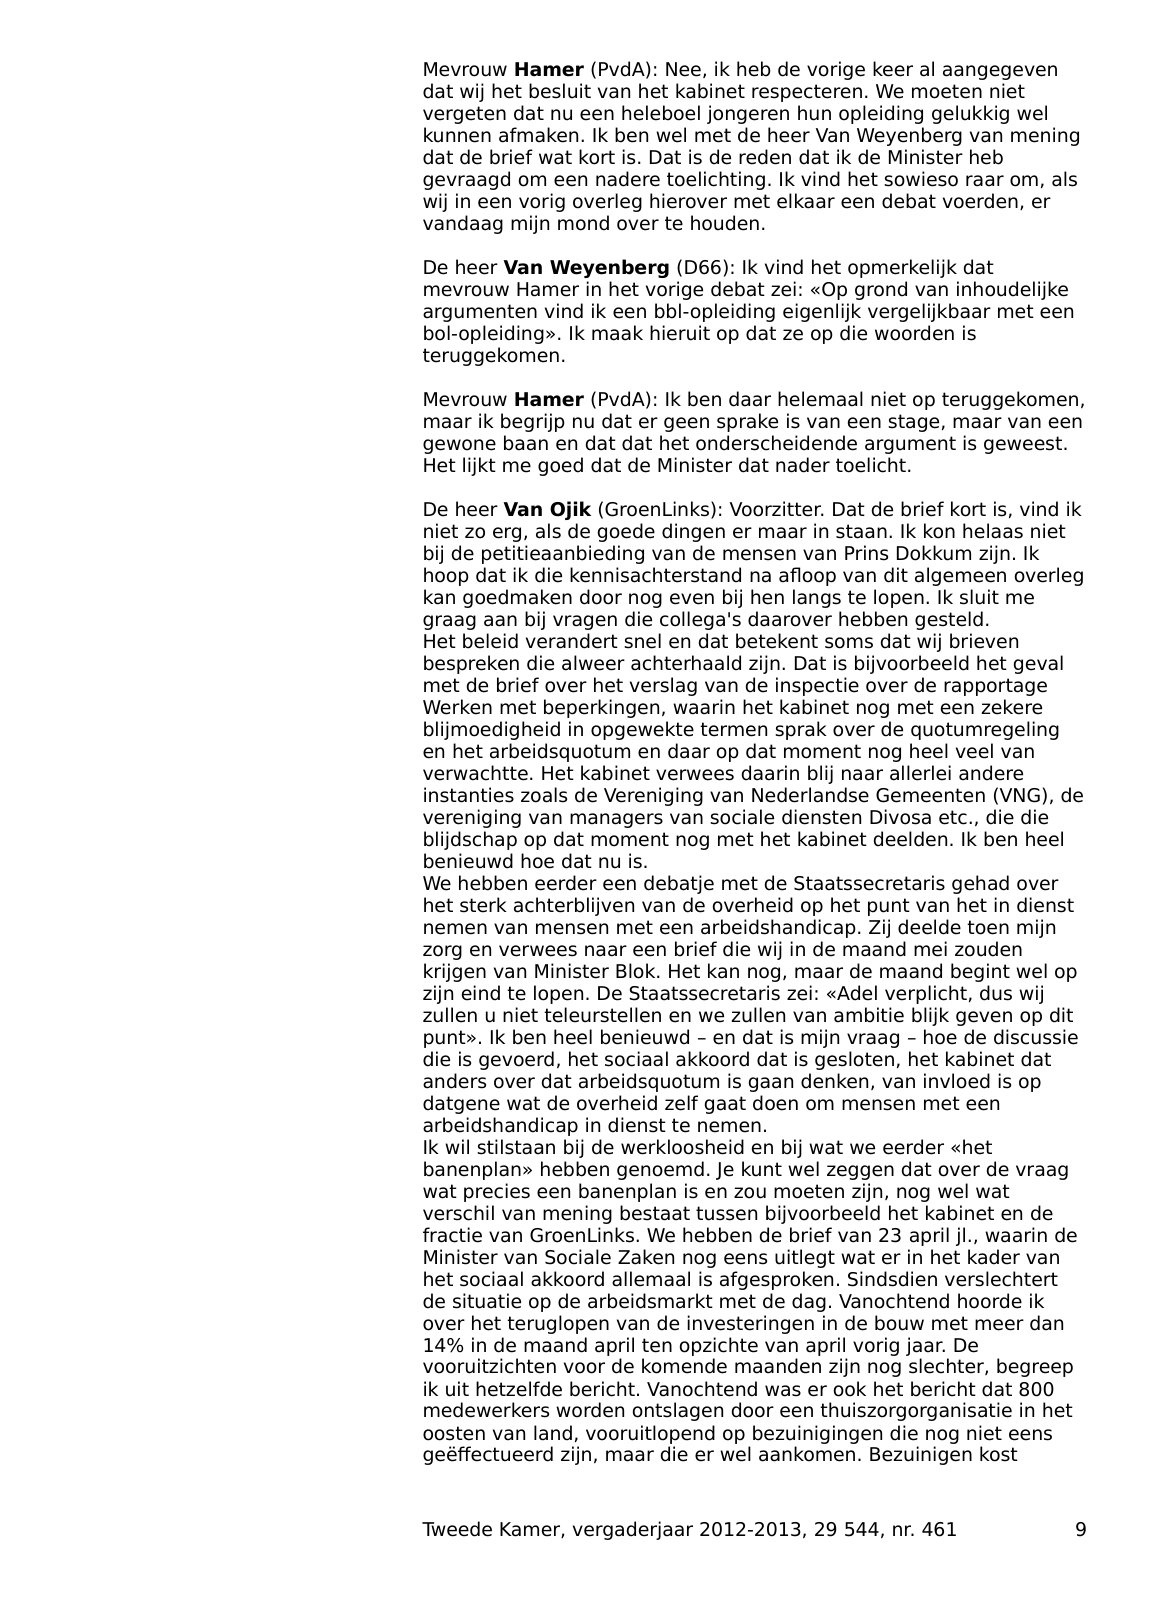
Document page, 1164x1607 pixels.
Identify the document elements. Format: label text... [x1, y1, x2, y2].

text Mevrouw Hamer (PvdA): Ik ben daar helemaal niet op teruggekomen, maar ik begrijp nu dat er geen sprake is van een stage, maar van een gewone baan en dat dat het onderscheidende argument is geweest. Het lijkt me goed dat de Minister dat nader toelicht. [422, 389, 1087, 477]
text Mevrouw Hamer (PvdA): Nee, ik heb de vorige keer al aangegeven dat wij het besluit van het kabinet respecteren. We moeten niet vergeten dat nu een heleboel jongeren hun opleiding gelukkig wel kunnen afmaken. Ik ben wel met de heer Van Weyenberg van mening dat de brief wat kort is. Dat is de reden dat ik de Minister heb gevraagd om een nadere toelichting. Ik vind het sowieso raar om, als wij in een vorig overleg hierover met elkaar een debat voerden, er vandaag mijn mond over te houden. [422, 59, 1087, 235]
text Het beleid verandert snel en dat betekent soms dat wij brieven bespreken die alweer achterhaald zijn. Dat is bijvoorbeeld het geval met de brief over het verslag van de inspectie over de rapportage Werken met beperkingen, waarin het kabinet nog met een zekere blijmoedigheid in opgewekte termen sprak over de quotumregeling en het arbeidsquotum en daar op dat moment nog heel veel van verwachtte. Het kabinet verwees daarin blij naar allerlei andere instanties zoals de Vereniging van Nederlandse Gemeenten (VNG), de vereniging van managers van sociale diensten Divosa etc., die die blijdschap op dat moment nog met het kabinet deelden. Ik ben heel benieuwd hoe dat nu is. [422, 631, 1087, 873]
text We hebben eerder een debatje met de Staatssecretaris gehad over het sterk achterblijven van de overheid op het punt van het in dienst nemen van mensen met een arbeidshandicap. Zij deelde toen mijn zorg en verwees naar een brief die wij in de maand mei zouden krijgen van Minister Blok. Het kan nog, maar de maand begint wel op zijn eind te lopen. De Staatssecretaris zei: «Adel verplicht, dus wij zullen u niet teleurstellen en we zullen van ambitie blijk geven op dit punt». Ik ben heel benieuwd – en dat is mijn vraag – hoe de discussie die is gevoerd, het sociaal akkoord dat is gesloten, het kabinet dat anders over dat arbeidsquotum is gaan denken, van invloed is op datgene wat de overheid zelf gaat doen om mensen met een arbeidshandicap in dienst te nemen. [422, 873, 1087, 1137]
text De heer Van Weyenberg (D66): Ik vind het opmerkelijk dat mevrouw Hamer in het vorige debat zei: «Op grond van inhoudelijke argumenten vind ik een bbl-opleiding eigenlijk vergelijkbaar met een bol-opleiding». Ik maak hieruit op dat ze op die woorden is teruggekomen. [422, 257, 1087, 367]
text De heer Van Ojik (GroenLinks): Voorzitter. Dat de brief kort is, vind ik niet zo erg, als de goede dingen er maar in staan. Ik kon helaas niet bij de petitieaanbieding van de mensen van Prins Dokkum zijn. Ik hoop dat ik die kennisachterstand na afloop van dit algemeen overleg kan goedmaken door nog even bij hen langs te lopen. Ik sluit me graag aan bij vragen die collega's daarover hebben gesteld. [422, 499, 1087, 631]
text Ik wil stilstaan bij de werkloosheid en bij wat we eerder «het banenplan» hebben genoemd. Je kunt wel zeggen dat over de vraag wat precies een banenplan is en zou moeten zijn, nog wel wat verschil van mening bestaat tussen bijvoorbeeld het kabinet en de fractie van GroenLinks. We hebben de brief van 23 april jl., waarin de Minister van Sociale Zaken nog eens uitlegt wat er in het kader van het sociaal akkoord allemaal is afgesproken. Sindsdien verslechtert de situatie op de arbeidsmarkt met de dag. Vanochtend hoorde ik over het teruglopen van de investeringen in de bouw met meer dan 14% in de maand april ten opzichte van april vorig jaar. De vooruitzichten voor de komende maanden zijn nog slechter, begreep ik uit hetzelfde bericht. Vanochtend was er ook het bericht dat 800 medewerkers worden ontslagen door een thuiszorgorganisatie in het oosten van land, vooruitlopend op bezuinigingen die nog niet eens geëffectueerd zijn, maar die er wel aankomen. Bezuinigen kost [422, 1137, 1087, 1466]
